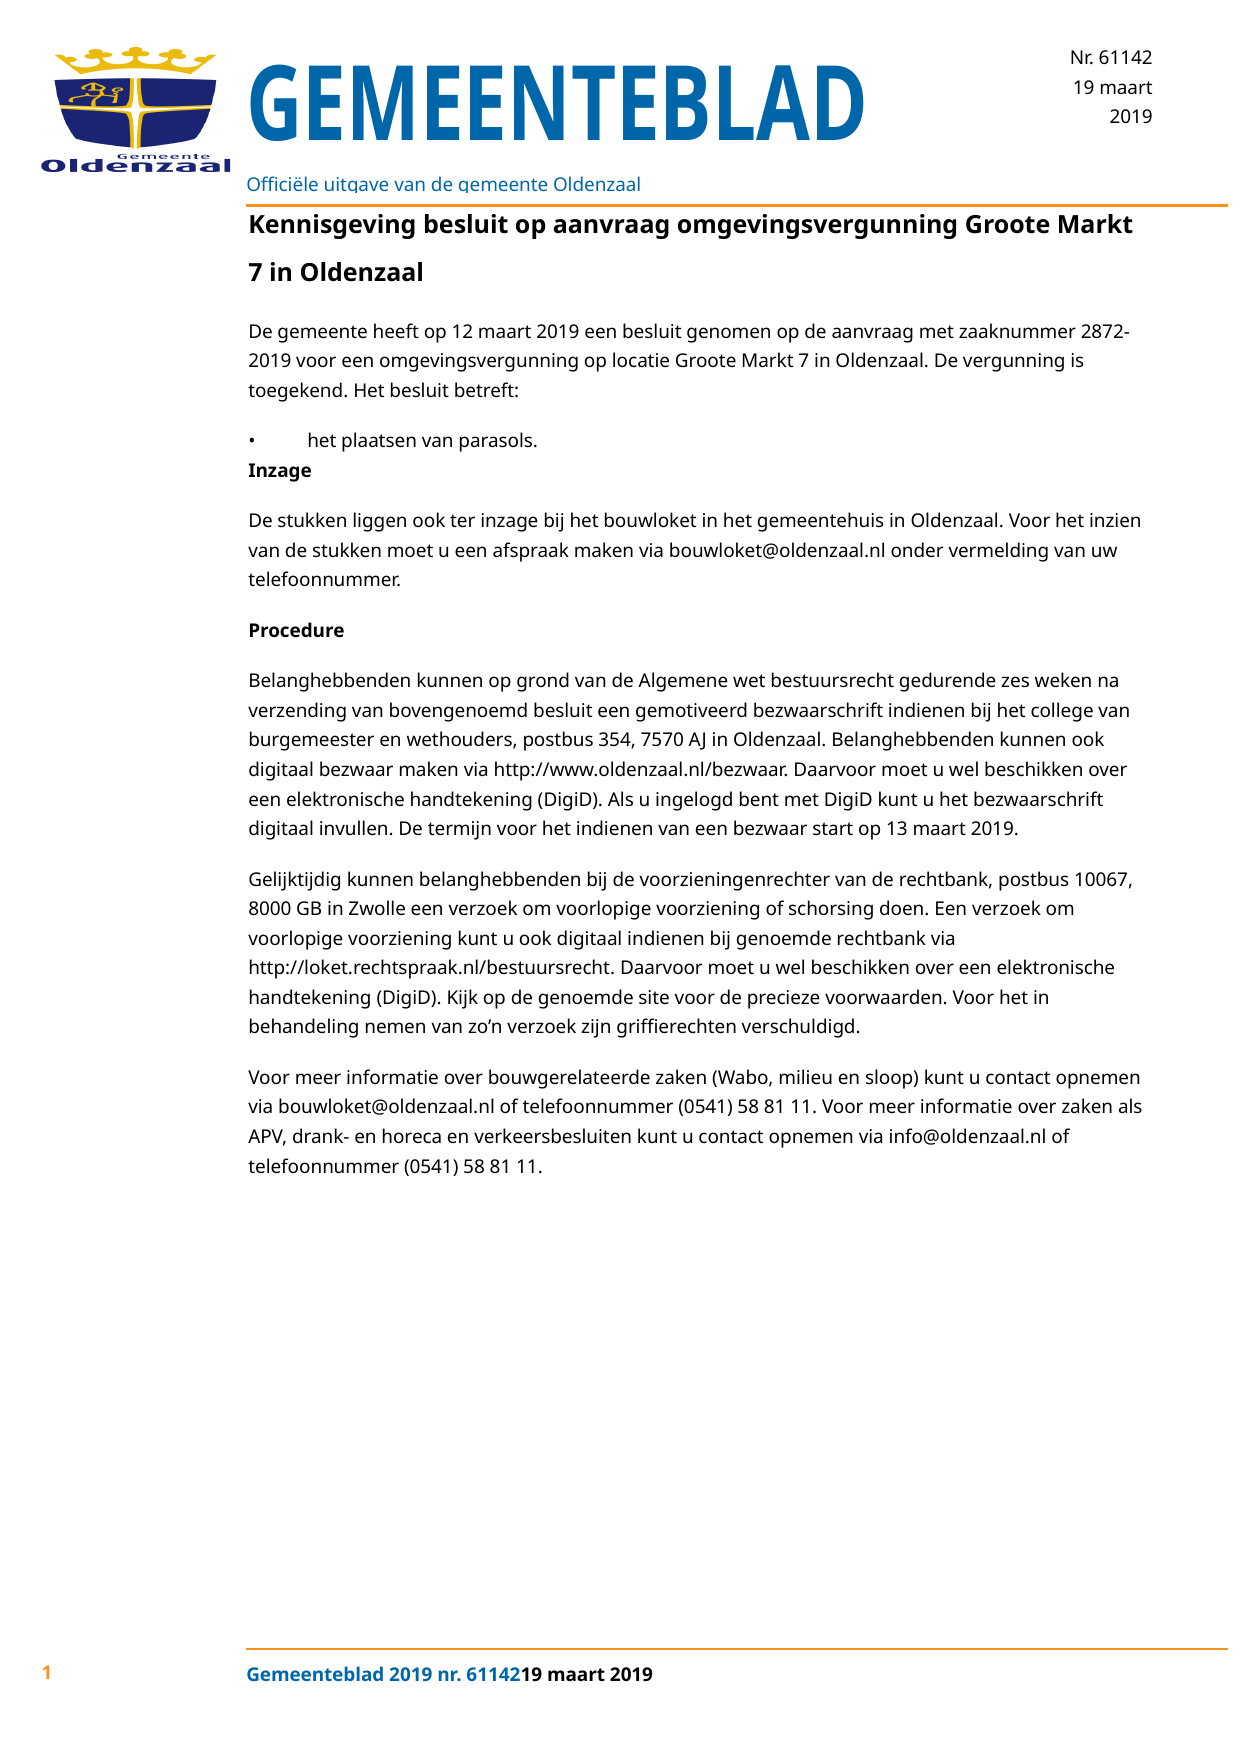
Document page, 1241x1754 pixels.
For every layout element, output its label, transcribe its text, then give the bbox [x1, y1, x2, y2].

list het plaatsen van parasols. [248, 427, 1152, 453]
text Belanghebbenden kunnen op grond van de Algemene wet bestuursrecht gedurende zes weken na verzending van bovengenoemd besluit een gemotiveerd bezwaarschrift indienen bij het college van burgemeester en wethouders, postbus 354, 7570 AJ in Oldenzaal. Belanghebbenden kunnen ook digitaal bezwaar maken via http://www.oldenzaal.nl/bezwaar. Daarvoor moet u wel beschikken over een elektronische handtekening (DigiD). Als u ingelogd bent met DigiD kunt u het bezwaarschrift digitaal invullen. De termijn voor het indienen van een bezwaar start op 13 maart 2019. [248, 667, 1152, 841]
picture [41, 47, 231, 172]
text Kennisgeving besluit op aanvraag omgevingsvergunning Groote Markt 7 in Oldenzaal [248, 207, 1152, 288]
text De gemeente heeft op 12 maart 2019 een besluit genomen op de aanvraag met zaaknummer 2872-2019 voor een omgevingsvergunning op locatie Groote Markt 7 in Oldenzaal. De vergunning is toegekend. Het besluit betreft: [248, 318, 1152, 403]
text De stukken liggen ook ter inzage bij het bouwloket in het gemeentehuis in Oldenzaal. Voor het inzien van de stukken moet u een afspraak maken via bouwloket@oldenzaal.nl onder vermelding van uw telefoonnummer. [248, 507, 1152, 592]
text Inzage [248, 457, 1152, 483]
text Voor meer informatie over bouwgerelateerde zaken (Wabo, milieu en sloop) kunt u contact opnemen via bouwloket@oldenzaal.nl of telefoonnummer (0541) 58 81 11. Voor meer informatie over zaken als APV, drank- en horeca en verkeersbesluiten kunt u contact opnemen via info@oldenzaal.nl of telefoonnummer (0541) 58 81 11. [248, 1064, 1152, 1179]
text Gelijktijdig kunnen belanghebbenden bij de voorzieningenrechter van de rechtbank, postbus 10067, 8000 GB in Zwolle een verzoek om voorlopige voorziening of schorsing doen. Een verzoek om voorlopige voorziening kunt u ook digitaal indienen bij genoemde rechtbank via http://loket.rechtspraak.nl/bestuursrecht. Daarvoor moet u wel beschikken over een elektronische handtekening (DigiD). Kijk op de genoemde site voor de precieze voorwaarden. Voor het in behandeling nemen van zo’n verzoek zijn griffierechten verschuldigd. [248, 866, 1152, 1039]
text Procedure [248, 617, 1152, 643]
